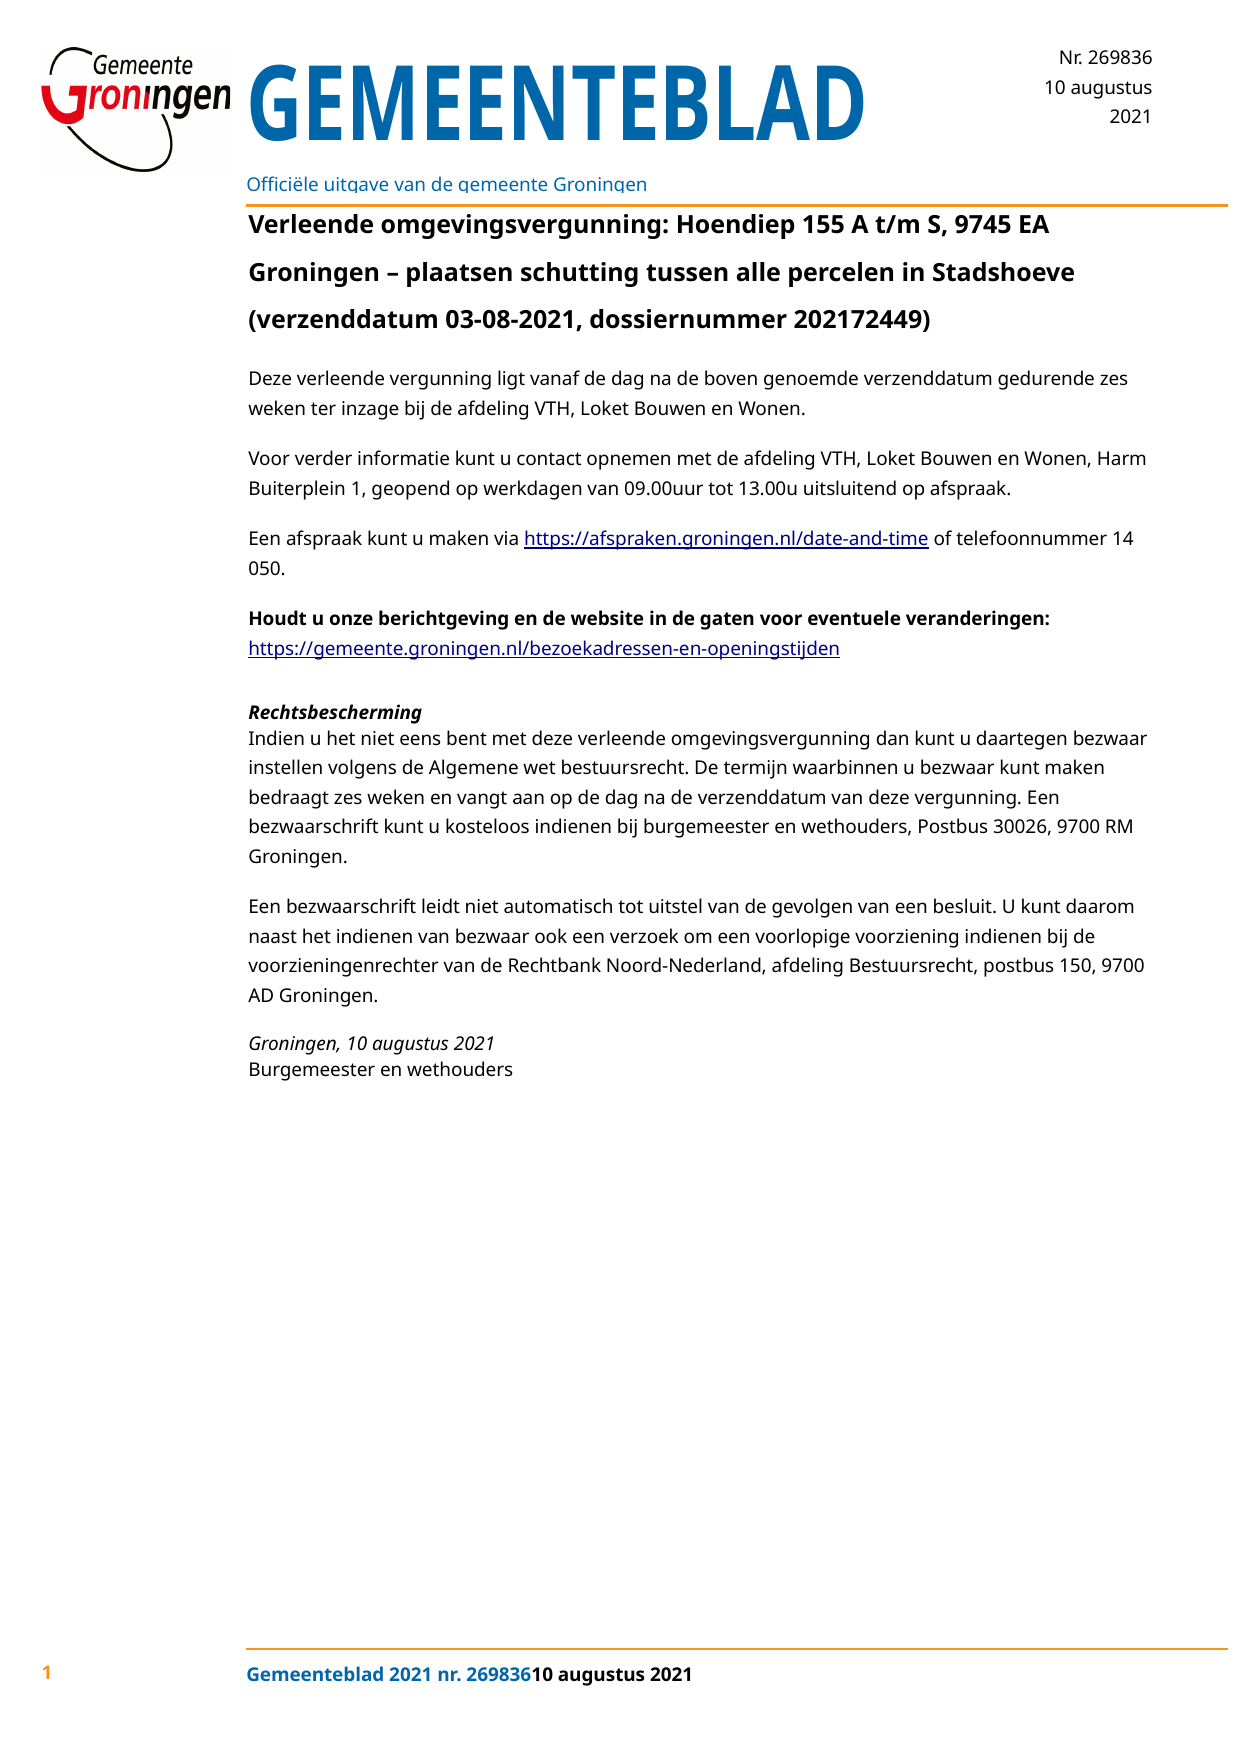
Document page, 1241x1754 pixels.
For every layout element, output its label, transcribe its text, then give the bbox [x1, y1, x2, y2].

picture [41, 47, 231, 172]
text Voor verder informatie kunt u contact opnemen met de afdeling VTH, Loket Bouwen en Wonen, Harm Buiterplein 1, geopend op werkdagen van 09.00uur tot 13.00u uitsluitend op afspraak. [248, 446, 1152, 501]
text Rechtsbescherming [248, 699, 1152, 725]
text Een bezwaarschrift leidt niet automatisch tot uitstel van de gevolgen van een besluit. U kunt daarom naast het indienen van bezwaar ook een verzoek om een voorlopige voorziening indienen bij de voorzieningenrechter van de Rechtbank Noord-Nederland, afdeling Bestuursrecht, postbus 150, 9700 AD Groningen. [248, 893, 1152, 1008]
text Deze verleende vergunning ligt vanaf de dag na de boven genoemde verzenddatum gedurende zes weken ter inzage bij de afdeling VTH, Loket Bouwen en Wonen. [248, 366, 1152, 421]
text Een afspraak kunt u maken via https://afspraken.groningen.nl/date-and-time of telefoonnummer 14 050. [248, 526, 1152, 581]
text Groningen, 10 augustus 2021 [248, 1030, 1152, 1056]
text Indien u het niet eens bent met deze verleende omgevingsvergunning dan kunt u daartegen bezwaar instellen volgens de Algemene wet bestuursrecht. De termijn waarbinnen u bezwaar kunt maken bedraagt zes weken en vangt aan op de dag na de verzenddatum van deze vergunning. Een bezwaarschrift kunt u kosteloos indienen bij burgemeester en wethouders, Postbus 30026, 9700 RM Groningen. [248, 725, 1152, 869]
text Verleende omgevingsvergunning: Hoendiep 155 A t/m S, 9745 EA Groningen – plaatsen schutting tussen alle percelen in Stadshoeve (verzenddatum 03-08-2021, dossiernummer 202172449) [248, 207, 1152, 336]
text Burgemeester en wethouders [248, 1056, 1152, 1082]
text Houdt u onze berichtgeving en de website in de gaten voor eventuele veranderingen: https://gemeente.groningen.nl/bezoekadressen-en-openingstijden [248, 606, 1152, 661]
